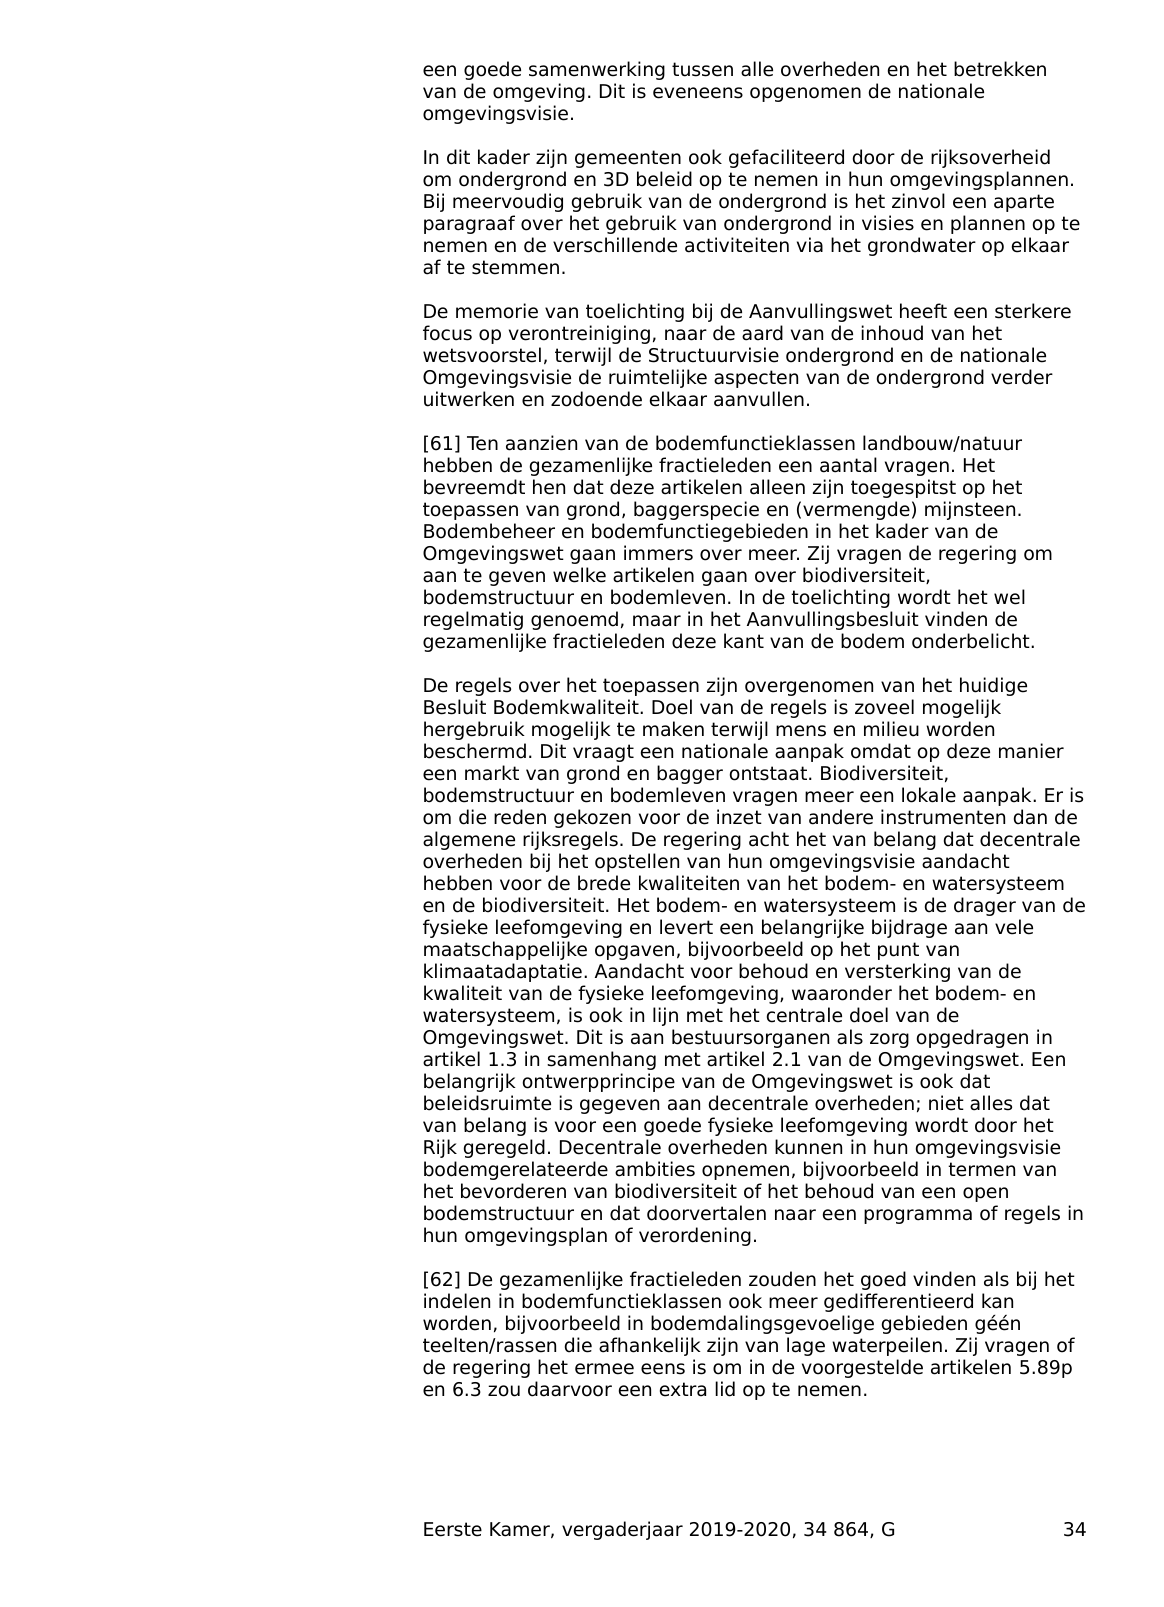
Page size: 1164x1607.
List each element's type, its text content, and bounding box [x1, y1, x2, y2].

text [61] Ten aanzien van de bodemfunctieklassen landbouw/natuur hebben de gezamenlijke fractieleden een aantal vragen. Het bevreemdt hen dat deze artikelen alleen zijn toegespitst op het toepassen van grond, baggerspecie en (vermengde) mijnsteen. Bodembeheer en bodemfunctiegebieden in het kader van de Omgevingswet gaan immers over meer. Zij vragen de regering om aan te geven welke artikelen gaan over biodiversiteit, bodemstructuur en bodemleven. In de toelichting wordt het wel regelmatig genoemd, maar in het Aanvullingsbesluit vinden de gezamenlijke fractieleden deze kant van de bodem onderbelicht. [422, 433, 1087, 653]
text [62] De gezamenlijke fractieleden zouden het goed vinden als bij het indelen in bodemfunctieklassen ook meer gedifferentieerd kan worden, bijvoorbeeld in bodemdalingsgevoelige gebieden géén teelten/rassen die afhankelijk zijn van lage waterpeilen. Zij vragen of de regering het ermee eens is om in de voorgestelde artikelen 5.89p en 6.3 zou daarvoor een extra lid op te nemen. [422, 1269, 1087, 1401]
text In dit kader zijn gemeenten ook gefaciliteerd door de rijksoverheid om ondergrond en 3D beleid op te nemen in hun omgevingsplannen. Bij meervoudig gebruik van de ondergrond is het zinvol een aparte paragraaf over het gebruik van ondergrond in visies en plannen op te nemen en de verschillende activiteiten via het grondwater op elkaar af te stemmen. [422, 147, 1087, 279]
text een goede samenwerking tussen alle overheden en het betrekken van de omgeving. Dit is eveneens opgenomen de nationale omgevingsvisie. [422, 59, 1087, 125]
text De memorie van toelichting bij de Aanvullingswet heeft een sterkere focus op verontreiniging, naar de aard van de inhoud van het wetsvoorstel, terwijl de Structuurvisie ondergrond en de nationale Omgevingsvisie de ruimtelijke aspecten van de ondergrond verder uitwerken en zodoende elkaar aanvullen. [422, 301, 1087, 411]
text De regels over het toepassen zijn overgenomen van het huidige Besluit Bodemkwaliteit. Doel van de regels is zoveel mogelijk hergebruik mogelijk te maken terwijl mens en milieu worden beschermd. Dit vraagt een nationale aanpak omdat op deze manier een markt van grond en bagger ontstaat. Biodiversiteit, bodemstructuur en bodemleven vragen meer een lokale aanpak. Er is om die reden gekozen voor de inzet van andere instrumenten dan de algemene rijksregels. De regering acht het van belang dat decentrale overheden bij het opstellen van hun omgevingsvisie aandacht hebben voor de brede kwaliteiten van het bodem- en watersysteem en de biodiversiteit. Het bodem- en watersysteem is de drager van de fysieke leefomgeving en levert een belangrijke bijdrage aan vele maatschappelijke opgaven, bijvoorbeeld op het punt van klimaatadaptatie. Aandacht voor behoud en versterking van de kwaliteit van de fysieke leefomgeving, waaronder het bodem- en watersysteem, is ook in lijn met het centrale doel van de Omgevingswet. Dit is aan bestuursorganen als zorg opgedragen in artikel 1.3 in samenhang met artikel 2.1 van de Omgevingswet. Een belangrijk ontwerpprincipe van de Omgevingswet is ook dat beleidsruimte is gegeven aan decentrale overheden; niet alles dat van belang is voor een goede fysieke leefomgeving wordt door het Rijk geregeld. Decentrale overheden kunnen in hun omgevingsvisie bodemgerelateerde ambities opnemen, bijvoorbeeld in termen van het bevorderen van biodiversiteit of het behoud van een open bodemstructuur en dat doorvertalen naar een programma of regels in hun omgevingsplan of verordening. [422, 675, 1087, 1247]
